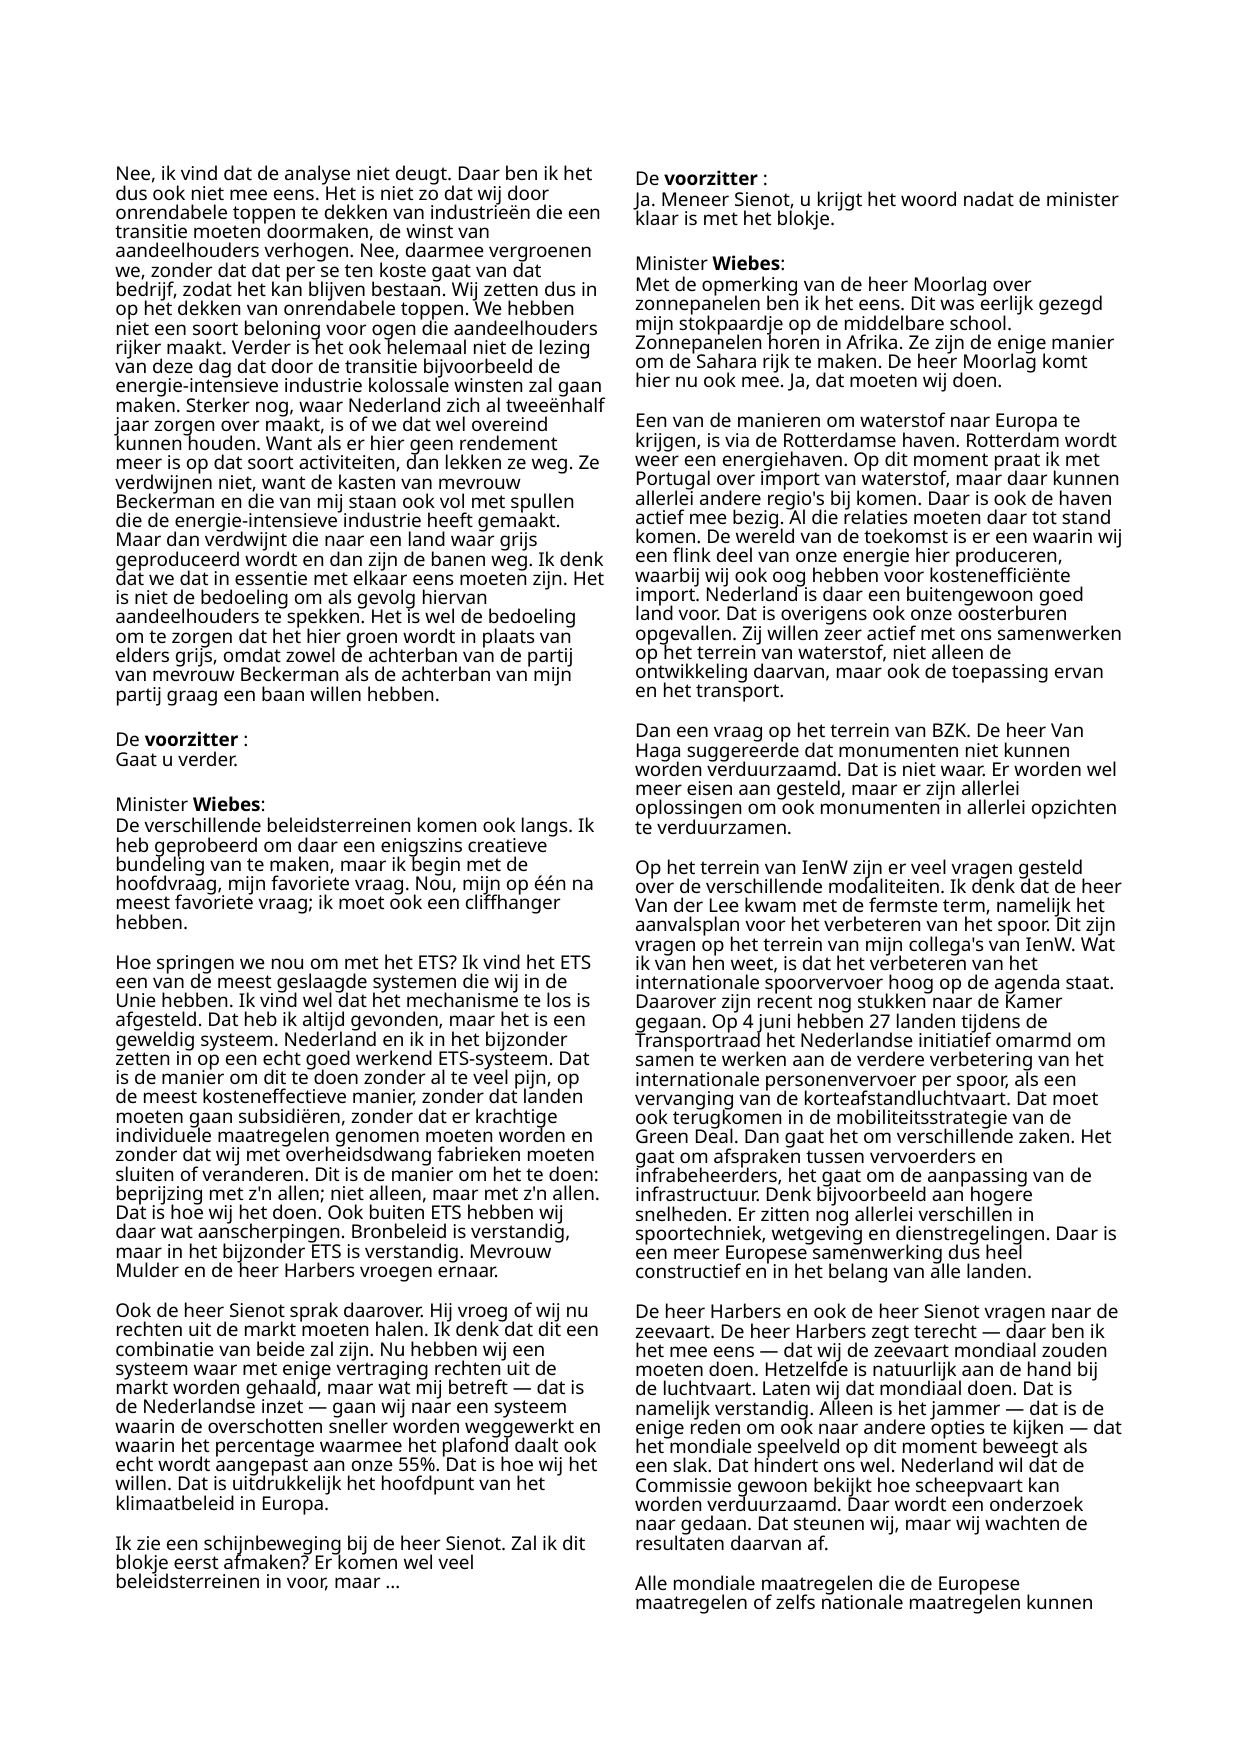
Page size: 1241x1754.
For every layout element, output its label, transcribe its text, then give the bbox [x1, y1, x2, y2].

text Gaat u verder. [115, 751, 605, 771]
text Ja. Meneer Sienot, u krijgt het woord nadat de minister klaar is met het blokje. [635, 191, 1125, 229]
text De verschillende beleidsterreinen komen ook langs. Ik heb geprobeerd om daar een enigszins creatieve bundeling van te maken, maar ik begin met de hoofdvraag, mijn favoriete vraag. Nou, mijn op één na meest favoriete vraag; ik moet ook een cliffhanger hebben. [115, 817, 605, 933]
text Ook de heer Sienot sprak daarover. Hij vroeg of wij nu rechten uit de markt moeten halen. Ik denk dat dit een combinatie van beide zal zijn. Nu hebben wij een systeem waar met enige vertraging rechten uit de markt worden gehaald, maar wat mij betreft — dat is de Nederlandse inzet — gaan wij naar een systeem waarin de overschotten sneller worden weggewerkt en waarin het percentage waarmee het plafond daalt ook echt wordt aangepast aan onze 55%. Dat is hoe wij het willen. Dat is uitdrukkelijk het hoofdpunt van het klimaatbeleid in Europa. [115, 1302, 605, 1514]
text Ik zie een schijnbeweging bij de heer Sienot. Zal ik dit blokje eerst afmaken? Er komen wel veel beleidsterreinen in voor, maar … [115, 1535, 605, 1592]
text Minister Wiebes: [635, 250, 1125, 276]
text De voorzitter : [115, 726, 605, 751]
text De voorzitter : [635, 165, 1125, 191]
text Dan een vraag op het terrein van BZK. De heer Van Haga suggereerde dat monumenten niet kunnen worden verduurzaamd. Dat is niet waar. Er worden wel meer eisen aan gesteld, maar er zijn allerlei oplossingen om ook monumenten in allerlei opzichten te verduurzamen. [635, 722, 1125, 838]
text Nee, ik vind dat de analyse niet deugt. Daar ben ik het dus ook niet mee eens. Het is niet zo dat wij door onrendabele toppen te dekken van industrieën die een transitie moeten doormaken, de winst van aandeelhouders verhogen. Nee, daarmee vergroenen we, zonder dat dat per se ten koste gaat van dat bedrijf, zodat het kan blijven bestaan. Wij zetten dus in op het dekken van onrendabele toppen. We hebben niet een soort beloning voor ogen die aandeelhouders rijker maakt. Verder is het ook helemaal niet de lezing van deze dag dat door de transitie bijvoorbeeld de energie-intensieve industrie kolossale winsten zal gaan maken. Sterker nog, waar Nederland zich al tweeënhalf jaar zorgen over maakt, is of we dat wel overeind kunnen houden. Want als er hier geen rendement meer is op dat soort activiteiten, dan lekken ze weg. Ze verdwijnen niet, want de kasten van mevrouw Beckerman en die van mij staan ook vol met spullen die de energie-intensieve industrie heeft gemaakt. Maar dan verdwijnt die naar een land waar grijs geproduceerd wordt en dan zijn de banen weg. Ik denk dat we dat in essentie met elkaar eens moeten zijn. Het is niet de bedoeling om als gevolg hiervan aandeelhouders te spekken. Het is wel de bedoeling om te zorgen dat het hier groen wordt in plaats van elders grijs, omdat zowel de achterban van de partij van mevrouw Beckerman als de achterban van mijn partij graag een baan willen hebben. [115, 165, 605, 705]
text Een van de manieren om waterstof naar Europa te krijgen, is via de Rotterdamse haven. Rotterdam wordt weer een energiehaven. Op dit moment praat ik met Portugal over import van waterstof, maar daar kunnen allerlei andere regio's bij komen. Daar is ook de haven actief mee bezig. Al die relaties moeten daar tot stand komen. De wereld van de toekomst is er een waarin wij een flink deel van onze energie hier produceren, waarbij wij ook oog hebben voor kostenefficiënte import. Nederland is daar een buitengewoon goed land voor. Dat is overigens ook onze oosterburen opgevallen. Zij willen zeer actief met ons samenwerken op het terrein van waterstof, niet alleen de ontwikkeling daarvan, maar ook de toepassing ervan en het transport. [635, 412, 1125, 702]
text Alle mondiale maatregelen die de Europese maatregelen of zelfs nationale maatregelen kunnen [635, 1574, 1125, 1613]
text Op het terrein van IenW zijn er veel vragen gesteld over de verschillende modaliteiten. Ik denk dat de heer Van der Lee kwam met de fermste term, namelijk het aanvalsplan voor het verbeteren van het spoor. Dit zijn vragen op het terrein van mijn collega's van IenW. Wat ik van hen weet, is dat het verbeteren van het internationale spoorvervoer hoog op de agenda staat. Daarover zijn recent nog stukken naar de Kamer gegaan. Op 4 juni hebben 27 landen tijdens de Transportraad het Nederlandse initiatief omarmd om samen te werken aan de verdere verbetering van het internationale personenvervoer per spoor, als een vervanging van de korteafstandluchtvaart. Dat moet ook terugkomen in de mobiliteitsstrategie van de Green Deal. Dan gaat het om verschillende zaken. Het gaat om afspraken tussen vervoerders en infrabeheerders, het gaat om de aanpassing van de infrastructuur. Denk bijvoorbeeld aan hogere snelheden. Er zitten nog allerlei verschillen in spoortechniek, wetgeving en dienstregelingen. Daar is een meer Europese samenwerking dus heel constructief en in het belang van alle landen. [635, 859, 1125, 1283]
text Minister Wiebes: [115, 792, 605, 817]
text Met de opmerking van de heer Moorlag over zonnepanelen ben ik het eens. Dit was eerlijk gezegd mijn stokpaardje op de middelbare school. Zonnepanelen horen in Afrika. Ze zijn de enige manier om de Sahara rijk te maken. De heer Moorlag komt hier nu ook mee. Ja, dat moeten wij doen. [635, 276, 1125, 392]
text Hoe springen we nou om met het ETS? Ik vind het ETS een van de meest geslaagde systemen die wij in de Unie hebben. Ik vind wel dat het mechanisme te los is afgesteld. Dat heb ik altijd gevonden, maar het is een geweldig systeem. Nederland en ik in het bijzonder zetten in op een echt goed werkend ETS-systeem. Dat is de manier om dit te doen zonder al te veel pijn, op de meest kosteneffectieve manier, zonder dat landen moeten gaan subsidiëren, zonder dat er krachtige individuele maatregelen genomen moeten worden en zonder dat wij met overheidsdwang fabrieken moeten sluiten of veranderen. Dit is de manier om het te doen: beprijzing met z'n allen; niet alleen, maar met z'n allen. Dat is hoe wij het doen. Ook buiten ETS hebben wij daar wat aanscherpingen. Bronbeleid is verstandig, maar in het bijzonder ETS is verstandig. Mevrouw Mulder en de heer Harbers vroegen ernaar. [115, 954, 605, 1281]
text De heer Harbers en ook de heer Sienot vragen naar de zeevaart. De heer Harbers zegt terecht — daar ben ik het mee eens — dat wij de zeevaart mondiaal zouden moeten doen. Hetzelfde is natuurlijk aan de hand bij de luchtvaart. Laten wij dat mondiaal doen. Dat is namelijk verstandig. Alleen is het jammer — dat is de enige reden om ook naar andere opties te kijken — dat het mondiale speelveld op dit moment beweegt als een slak. Dat hindert ons wel. Nederland wil dat de Commissie gewoon bekijkt hoe scheepvaart kan worden verduurzaamd. Daar wordt een onderzoek naar gedaan. Dat steunen wij, maar wij wachten de resultaten daarvan af. [635, 1303, 1125, 1554]
